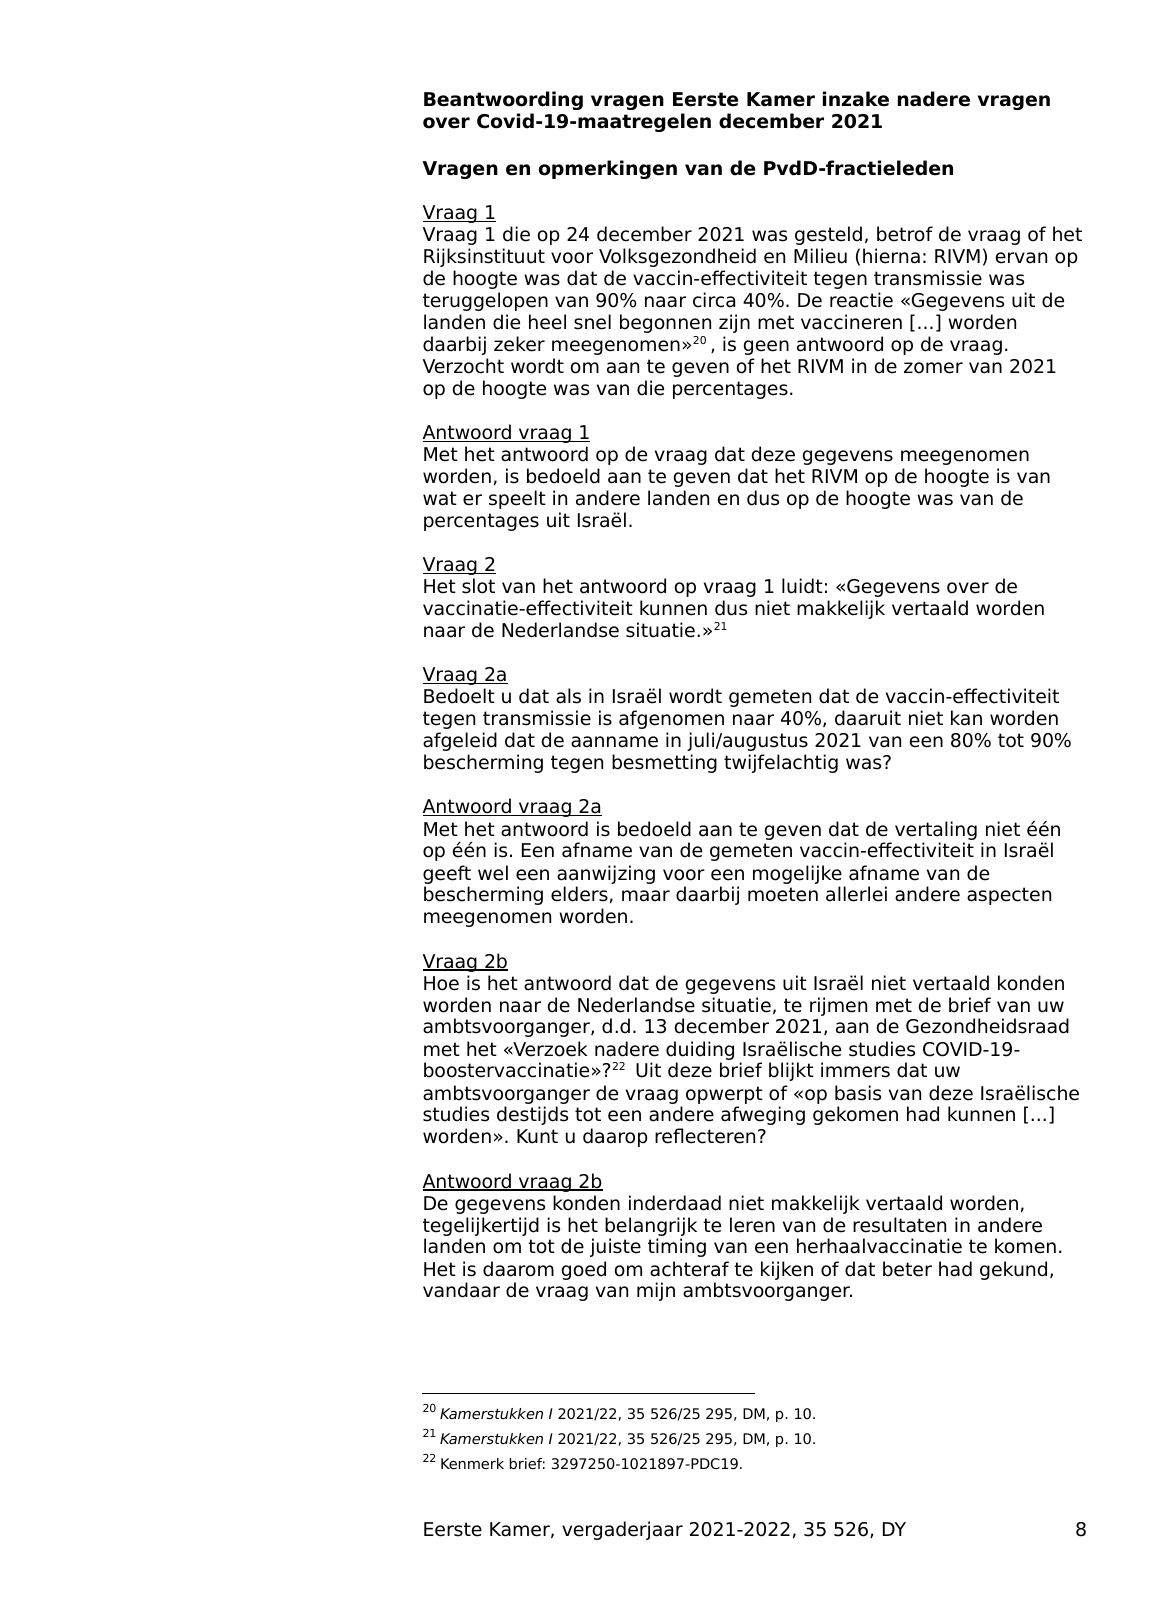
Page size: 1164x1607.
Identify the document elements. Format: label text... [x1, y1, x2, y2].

subtitle Antwoord vraag 1 [422, 422, 1087, 444]
subtitle Vraag 2a [422, 664, 1087, 686]
text Vraag 1 die op 24 december 2021 was gesteld, betrof de vraag of het Rijksinstituut voor Volksgezondheid en Milieu (hierna: RIVM) ervan op de hoogte was dat de vaccin-effectiviteit tegen transmissie was teruggelopen van 90% naar circa 40%. De reactie «Gegevens uit de landen die heel snel begonnen zijn met vaccineren [...] worden daarbij zeker meegenomen», is geen antwoord op de vraag. Verzocht wordt om aan te geven of het RIVM in de zomer van 2021 op de hoogte was van die percentages. [422, 224, 1087, 400]
text Het slot van het antwoord op vraag 1 luidt: «Gegevens over de vaccinatie-effectiviteit kunnen dus niet makkelijk vertaald worden naar de Nederlandse situatie.» [422, 576, 1087, 642]
text Met het antwoord is bedoeld aan te geven dat de vertaling niet één op één is. Een afname van de gemeten vaccin-effectiviteit in Israël geeft wel een aanwijzing voor een mogelijke afname van de bescherming elders, maar daarbij moeten allerlei andere aspecten meegenomen worden. [422, 818, 1087, 928]
subtitle Antwoord vraag 2a [422, 796, 1087, 818]
text Kenmerk brief: 3297250-1021897-PDC19. [422, 1452, 1087, 1474]
subtitle Vraag 1 [422, 202, 1087, 224]
subtitle Vraag 2b [422, 951, 1087, 972]
subtitle Vragen en opmerkingen van de PvdD-fractieleden [422, 158, 1087, 180]
text Hoe is het antwoord dat de gegevens uit Israël niet vertaald konden worden naar de Nederlandse situatie, te rijmen met de brief van uw ambtsvoorganger, d.d. 13 december 2021, aan de Gezondheidsraad met het «Verzoek nadere duiding Israëlische studies COVID-19-boostervaccinatie»? Uit deze brief blijkt immers dat uw ambtsvoorganger de vraag opwerpt of «op basis van deze Israëlische studies destijds tot een andere afweging gekomen had kunnen [...] worden». Kunt u daarop reflecteren? [422, 972, 1087, 1148]
subtitle Antwoord vraag 2b [422, 1171, 1087, 1192]
text Met het antwoord op de vraag dat deze gegevens meegenomen worden, is bedoeld aan te geven dat het RIVM op de hoogte is van wat er speelt in andere landen en dus op de hoogte was van de percentages uit Israël. [422, 444, 1087, 532]
text Bedoelt u dat als in Israël wordt gemeten dat de vaccin-effectiviteit tegen transmissie is afgenomen naar 40%, daaruit niet kan worden afgeleid dat de aanname in juli/augustus 2021 van een 80% tot 90% bescherming tegen besmetting twijfelachtig was? [422, 686, 1087, 774]
text Kamerstukken I 2021/22, 35 526/25 295, DM, p. 10. [422, 1427, 1087, 1449]
subtitle Beantwoording vragen Eerste Kamer inzake nadere vragen over Covid-19-maatregelen december 2021 [422, 89, 1087, 133]
text Kamerstukken I 2021/22, 35 526/25 295, DM, p. 10. [422, 1402, 1087, 1424]
text De gegevens konden inderdaad niet makkelijk vertaald worden, tegelijkertijd is het belangrijk te leren van de resultaten in andere landen om tot de juiste timing van een herhaalvaccinatie te komen. Het is daarom goed om achteraf te kijken of dat beter had gekund, vandaar de vraag van mijn ambtsvoorganger. [422, 1192, 1087, 1302]
subtitle Vraag 2 [422, 554, 1087, 576]
